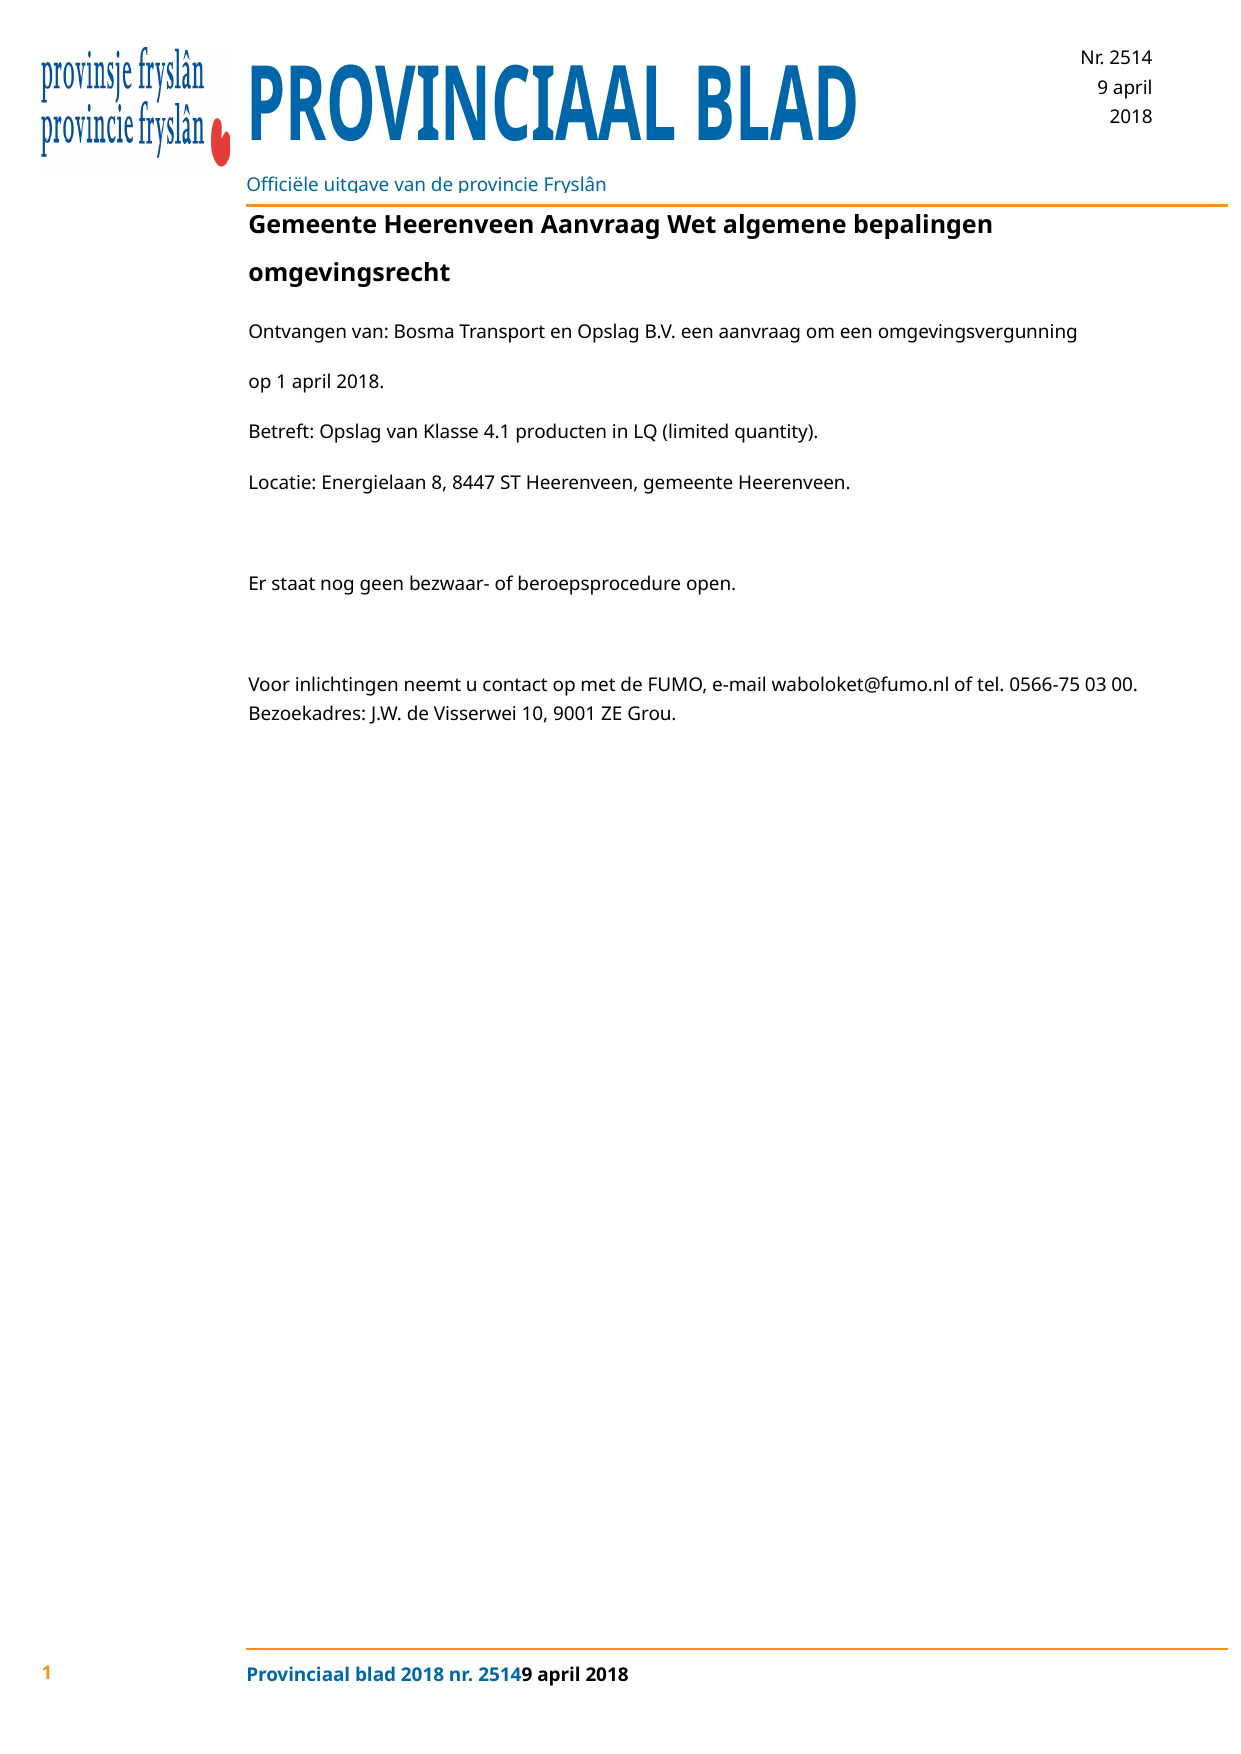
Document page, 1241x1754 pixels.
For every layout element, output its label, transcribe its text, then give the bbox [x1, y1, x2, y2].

text Ontvangen van: Bosma Transport en Opslag B.V. een aanvraag om een omgevingsvergunning [248, 318, 1152, 344]
text Locatie: Energielaan 8, 8447 ST Heerenveen, gemeente Heerenveen. [248, 469, 1152, 495]
text Betreft: Opslag van Klasse 4.1 producten in LQ (limited quantity). [248, 419, 1152, 444]
text op 1 april 2018. [248, 368, 1152, 394]
text Gemeente Heerenveen Aanvraag Wet algemene bepalingen omgevingsrecht [248, 207, 1152, 288]
text Voor inlichtingen neemt u contact op met de FUMO, e-mail waboloket@fumo.nl of tel. 0566-75 03 00. Bezoekadres: J.W. de Visserwei 10, 9001 ZE Grou. [248, 671, 1152, 726]
text Er staat nog geen bezwaar- of beroepsprocedure open. [248, 570, 1152, 596]
picture [41, 47, 231, 172]
